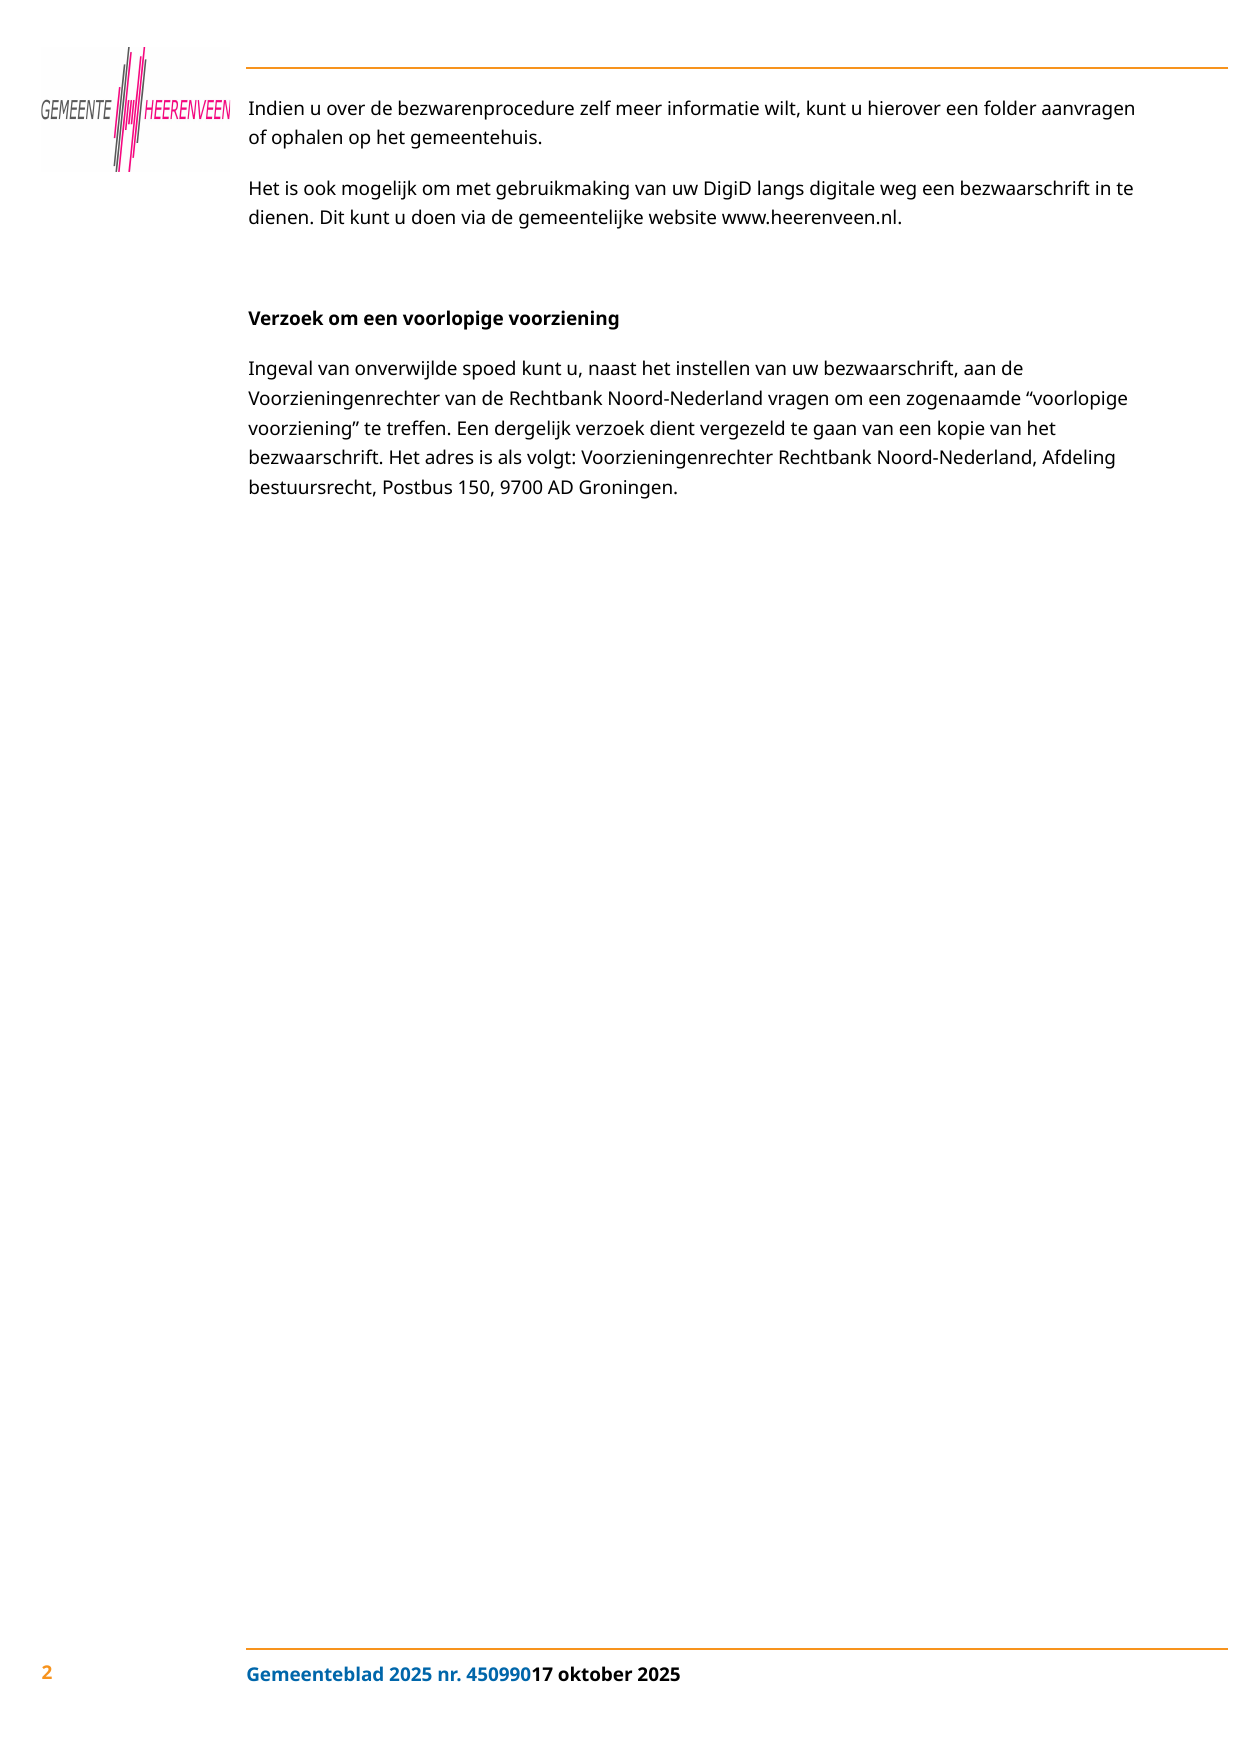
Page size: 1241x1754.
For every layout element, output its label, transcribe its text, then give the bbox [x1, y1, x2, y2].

text Ingeval van onverwijlde spoed kunt u, naast het instellen van uw bezwaarschrift, aan de Voorzieningenrechter van de Rechtbank Noord-Nederland vragen om een zogenaamde “voorlopige voorziening” te treffen. Een dergelijk verzoek dient vergezeld te gaan van een kopie van het bezwaarschrift. Het adres is als volgt: Voorzieningenrechter Rechtbank Noord-Nederland, Afdeling bestuursrecht, Postbus 150, 9700 AD Groningen. [248, 356, 1152, 500]
text Het is ook mogelijk om met gebruikmaking van uw DigiD langs digitale weg een bezwaarschrift in te dienen. Dit kunt u doen via de gemeentelijke website www.heerenveen.nl. [248, 175, 1152, 230]
text Verzoek om een voorlopige voorziening [248, 305, 1152, 331]
picture [41, 47, 231, 172]
text Indien u over de bezwarenprocedure zelf meer informatie wilt, kunt u hierover een folder aanvragen of ophalen op het gemeentehuis. [248, 95, 1152, 150]
